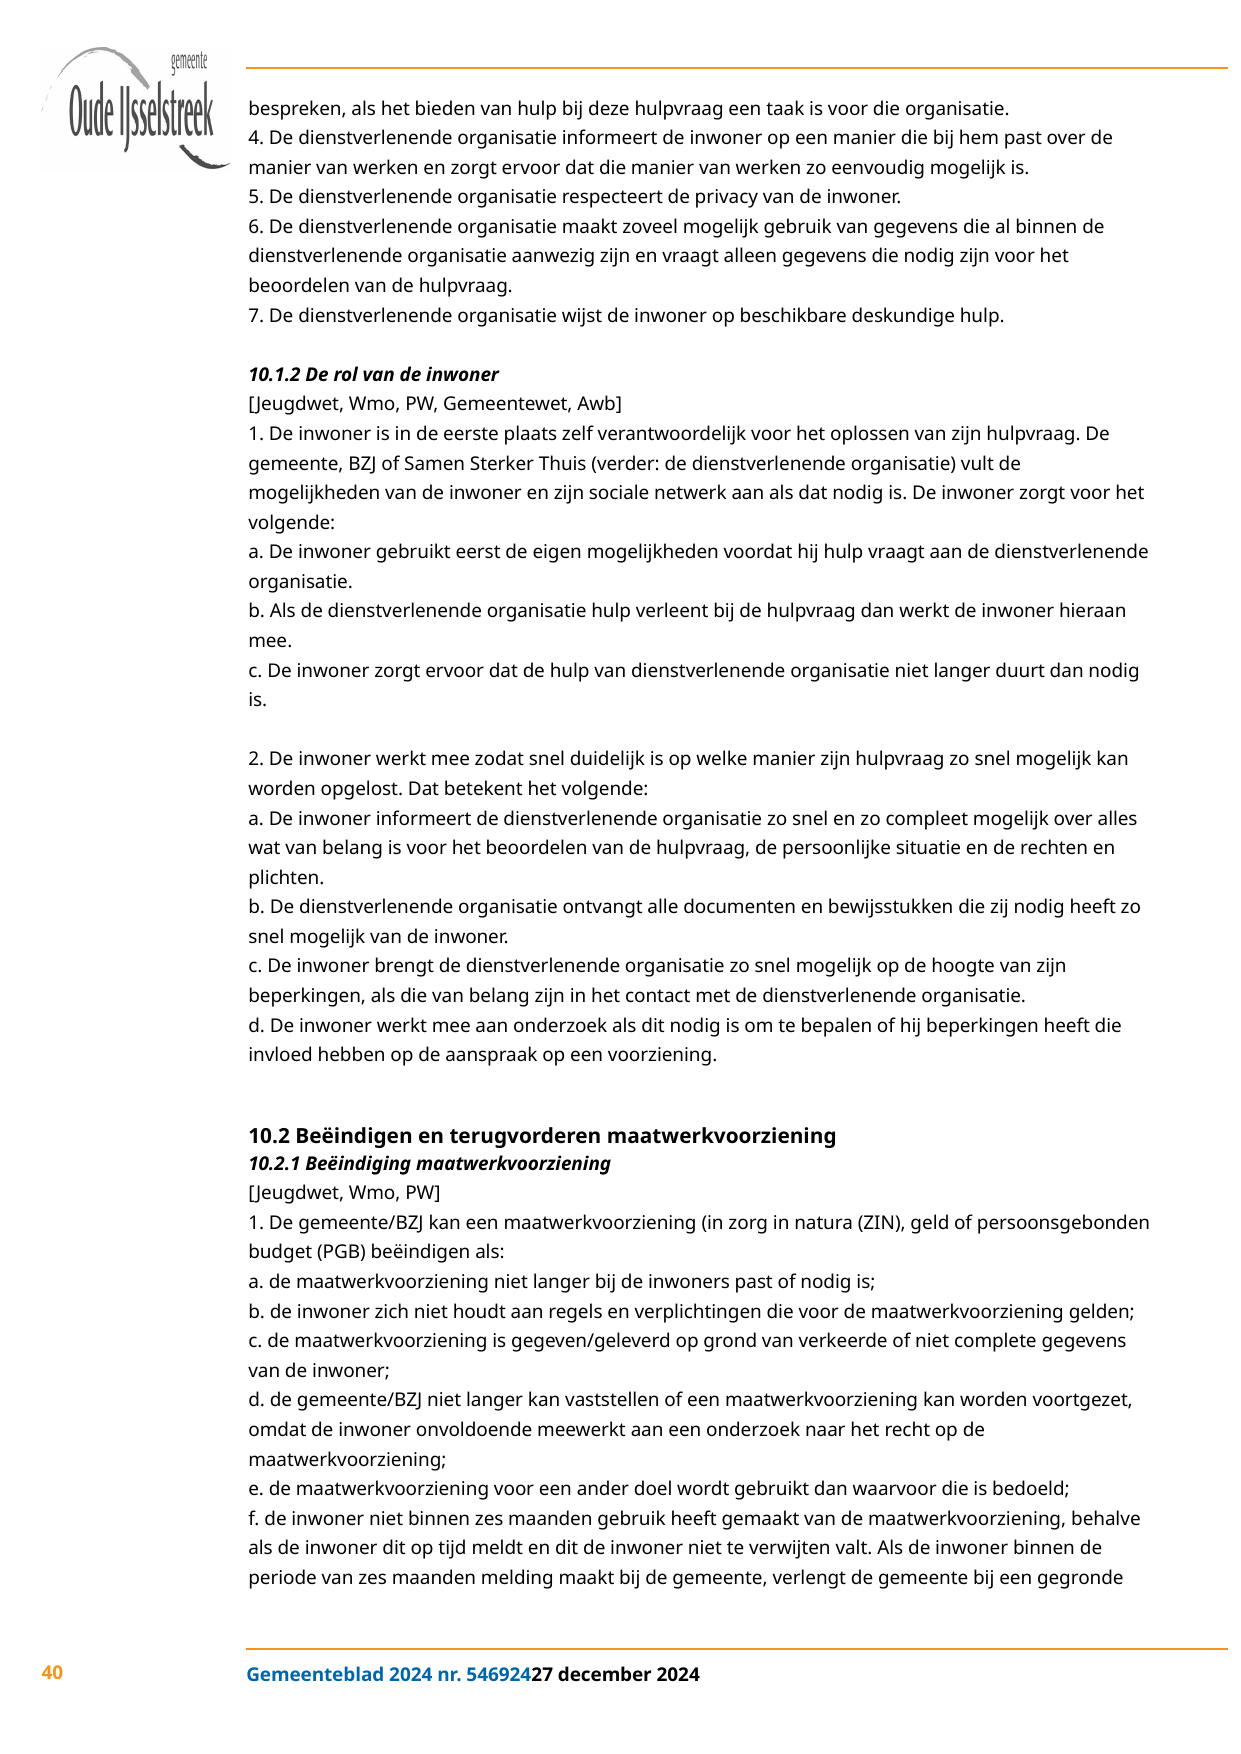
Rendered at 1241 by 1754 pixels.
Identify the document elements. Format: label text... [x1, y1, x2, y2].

text c. De inwoner zorgt ervoor dat de hulp van dienstverlenende organisatie niet langer duurt dan nodig is. [248, 657, 1152, 712]
text d. de gemeente/BZJ niet langer kan vaststellen of een maatwerkvoorziening kan worden voortgezet, omdat de inwoner onvoldoende meewerkt aan een onderzoek naar het recht op de maatwerkvoorziening; [248, 1387, 1152, 1471]
text a. De inwoner gebruikt eerst de eigen mogelijkheden voordat hij hulp vraagt aan de dienstverlenende organisatie. [248, 538, 1152, 594]
text 1. De gemeente/BZJ kan een maatwerkvoorziening (in zorg in natura (ZIN), geld of persoonsgebonden budget (PGB) beëindigen als: [248, 1209, 1152, 1264]
text f. de inwoner niet binnen zes maanden gebruik heeft gemaakt van de maatwerkvoorziening, behalve als de inwoner dit op tijd meldt en dit de inwoner niet te verwijten valt. Als de inwoner binnen de periode van zes maanden melding maakt bij de gemeente, verlengt de gemeente bij een gegronde [248, 1505, 1152, 1590]
text a. De inwoner informeert de dienstverlenende organisatie zo snel en zo compleet mogelijk over alles wat van belang is voor het beoordelen van de hulpvraag, de persoonlijke situatie en de rechten en plichten. [248, 805, 1152, 890]
text 6. De dienstverlenende organisatie maakt zoveel mogelijk gebruik van gegevens die al binnen de dienstverlenende organisatie aanwezig zijn en vraagt alleen gegevens die nodig zijn voor het beoordelen van de hulpvraag. [248, 213, 1152, 298]
text [Jeugdwet, Wmo, PW] [248, 1179, 1152, 1205]
picture [41, 47, 231, 172]
text 7. De dienstverlenende organisatie wijst de inwoner op beschikbare deskundige hulp. [248, 302, 1152, 328]
text 10.1.2 De rol van de inwoner [248, 361, 1152, 387]
text 4. De dienstverlenende organisatie informeert de inwoner op een manier die bij hem past over de manier van werken en zorgt ervoor dat die manier van werken zo eenvoudig mogelijk is. [248, 124, 1152, 180]
text [Jeugdwet, Wmo, PW, Gemeentewet, Awb] [248, 391, 1152, 416]
text a. de maatwerkvoorziening niet langer bij de inwoners past of nodig is; [248, 1268, 1152, 1294]
text d. De inwoner werkt mee aan onderzoek als dit nodig is om te bepalen of hij beperkingen heeft die invloed hebben op de aanspraak op een voorziening. [248, 1012, 1152, 1067]
text 2. De inwoner werkt mee zodat snel duidelijk is op welke manier zijn hulpvraag zo snel mogelijk kan worden opgelost. Dat betekent het volgende: [248, 746, 1152, 801]
text b. de inwoner zich niet houdt aan regels en verplichtingen die voor de maatwerkvoorziening gelden; [248, 1298, 1152, 1323]
text 1. De inwoner is in de eerste plaats zelf verantwoordelijk voor het oplossen van zijn hulpvraag. De gemeente, BZJ of Samen Sterker Thuis (verder: de dienstverlenende organisatie) vult de mogelijkheden van de inwoner en zijn sociale netwerk aan als dat nodig is. De inwoner zorgt voor het volgende: [248, 420, 1152, 535]
text c. de maatwerkvoorziening is gegeven/geleverd op grond van verkeerde of niet complete gegevens van de inwoner; [248, 1327, 1152, 1383]
text 10.2.1 Beëindiging maatwerkvoorziening [248, 1150, 1152, 1176]
text c. De inwoner brengt de dienstverlenende organisatie zo snel mogelijk op de hoogte van zijn beperkingen, als die van belang zijn in het contact met de dienstverlenende organisatie. [248, 953, 1152, 1008]
text e. de maatwerkvoorziening voor een ander doel wordt gebruikt dan waarvoor die is bedoeld; [248, 1475, 1152, 1501]
text bespreken, als het bieden van hulp bij deze hulpvraag een taak is voor die organisatie. [248, 95, 1152, 121]
text b. De dienstverlenende organisatie ontvangt alle documenten en bewijsstukken die zij nodig heeft zo snel mogelijk van de inwoner. [248, 893, 1152, 949]
text b. Als de dienstverlenende organisatie hulp verleent bij de hulpvraag dan werkt de inwoner hieraan mee. [248, 598, 1152, 653]
text 5. De dienstverlenende organisatie respecteert de privacy van de inwoner. [248, 183, 1152, 209]
text 10.2 Beëindigen en terugvorderen maatwerkvoorziening [248, 1121, 1152, 1150]
